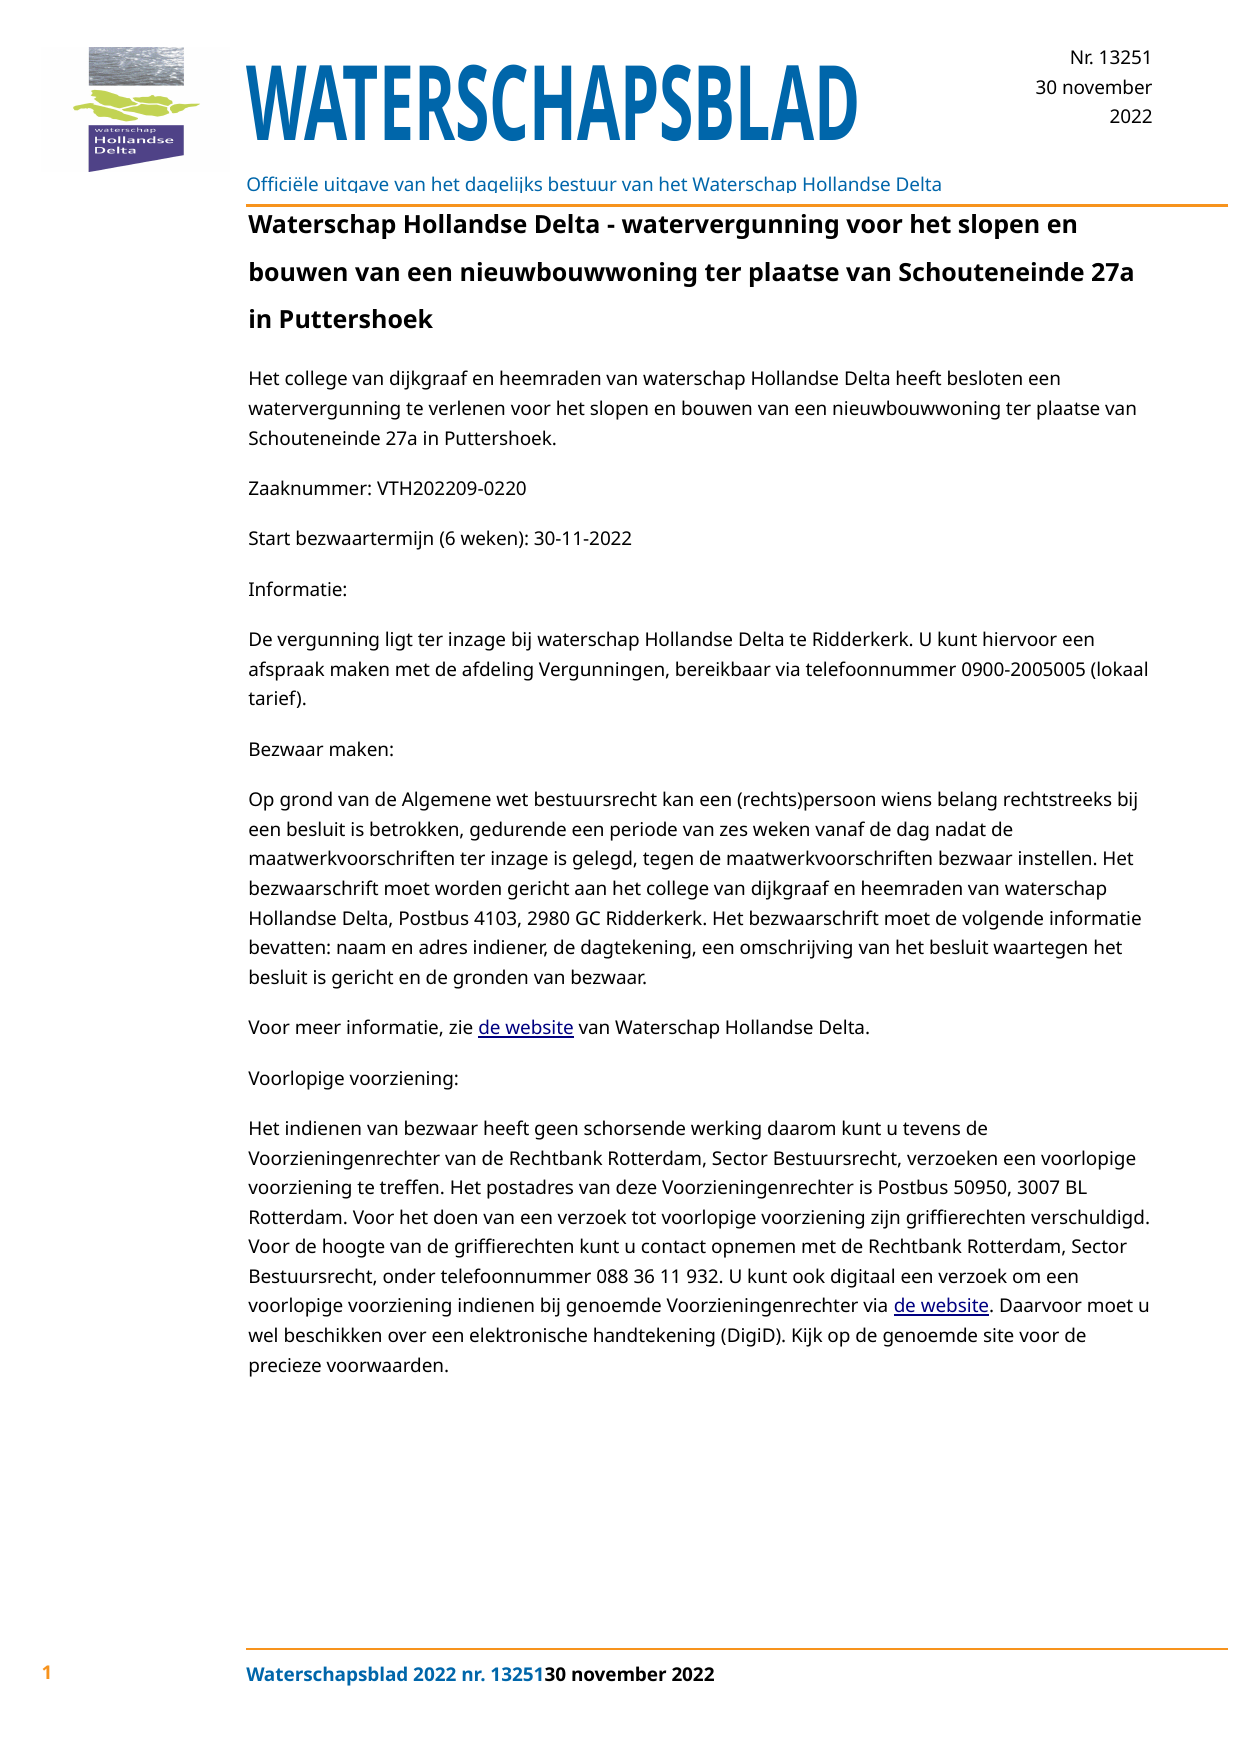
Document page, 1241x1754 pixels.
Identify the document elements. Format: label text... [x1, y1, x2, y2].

text Het indienen van bezwaar heeft geen schorsende werking daarom kunt u tevens de Voorzieningenrechter van de Rechtbank Rotterdam, Sector Bestuursrecht, verzoeken een voorlopige voorziening te treffen. Het postadres van deze Voorzieningenrechter is Postbus 50950, 3007 BL Rotterdam. Voor het doen van een verzoek tot voorlopige voorziening zijn griffierechten verschuldigd. Voor de hoogte van de griffierechten kunt u contact opnemen met de Rechtbank Rotterdam, Sector Bestuursrecht, onder telefoonnummer 088 36 11 932. U kunt ook digitaal een verzoek om een voorlopige voorziening indienen bij genoemde Voorzieningenrechter via de website. Daarvoor moet u wel beschikken over een elektronische handtekening (DigiD). Kijk op de genoemde site voor de precieze voorwaarden. [248, 1115, 1152, 1377]
text Voorlopige voorziening: [248, 1065, 1152, 1090]
text Start bezwaartermijn (6 weken): 30-11-2022 [248, 526, 1152, 551]
text Bezwaar maken: [248, 736, 1152, 762]
text Zaaknummer: VTH202209-0220 [248, 475, 1152, 501]
text Op grond van de Algemene wet bestuursrecht kan een (rechts)persoon wiens belang rechtstreeks bij een besluit is betrokken, gedurende een periode van zes weken vanaf de dag nadat de maatwerkvoorschriften ter inzage is gelegd, tegen de maatwerkvoorschriften bezwaar instellen. Het bezwaarschrift moet worden gericht aan het college van dijkgraaf en heemraden van waterschap Hollandse Delta, Postbus 4103, 2980 GC Ridderkerk. Het bezwaarschrift moet de volgende informatie bevatten: naam en adres indiener, de dagtekening, een omschrijving van het besluit waartegen het besluit is gericht en de gronden van bezwaar. [248, 786, 1152, 989]
text Informatie: [248, 576, 1152, 602]
text Waterschap Hollandse Delta - watervergunning voor het slopen en bouwen van een nieuwbouwwoning ter plaatse van Schouteneinde 27a in Puttershoek [248, 207, 1152, 336]
text Voor meer informatie, zie de website van Waterschap Hollandse Delta. [248, 1014, 1152, 1040]
text De vergunning ligt ter inzage bij waterschap Hollandse Delta te Ridderkerk. U kunt hiervoor een afspraak maken met de afdeling Vergunningen, bereikbaar via telefoonnummer 0900-2005005 (lokaal tarief). [248, 626, 1152, 711]
picture [41, 47, 231, 172]
text Het college van dijkgraaf en heemraden van waterschap Hollandse Delta heeft besloten een watervergunning te verlenen voor het slopen en bouwen van een nieuwbouwwoning ter plaatse van Schouteneinde 27a in Puttershoek. [248, 366, 1152, 450]
